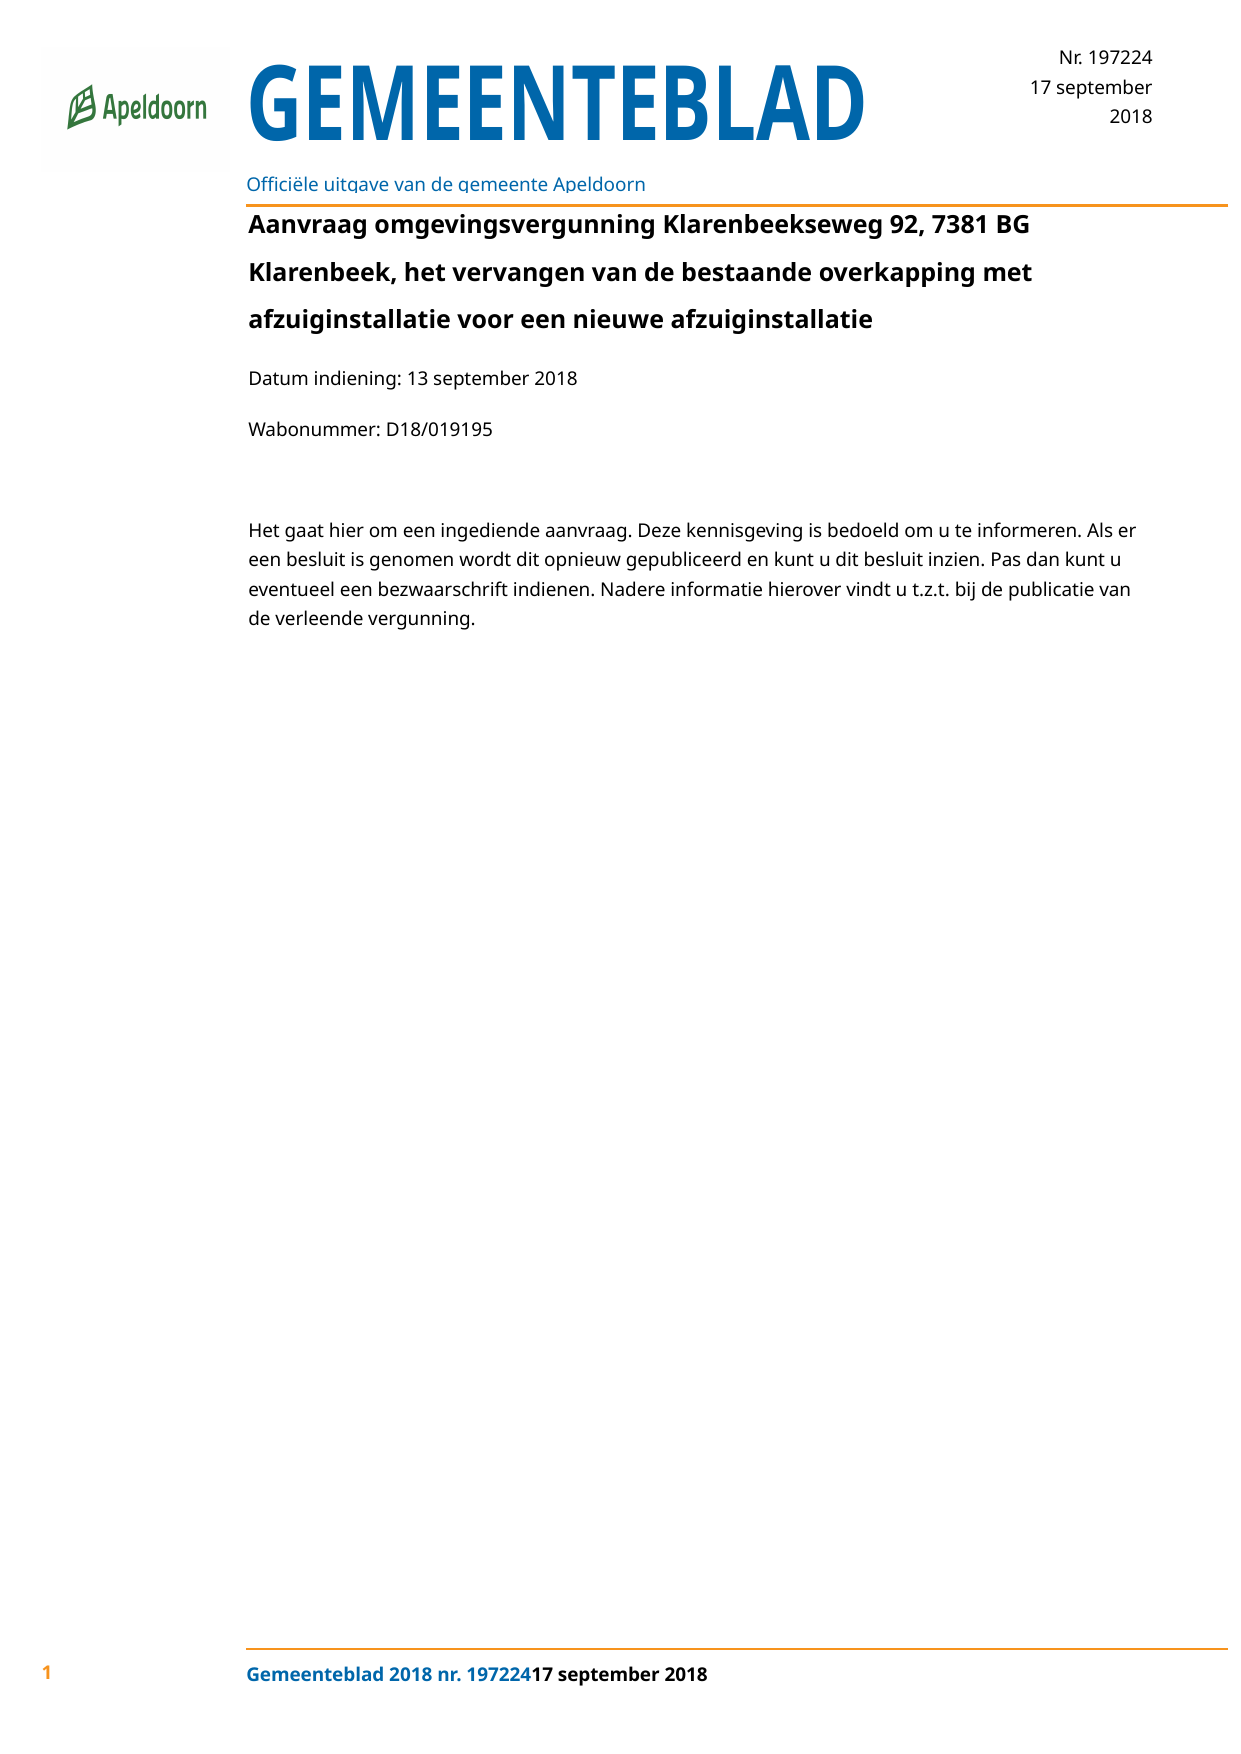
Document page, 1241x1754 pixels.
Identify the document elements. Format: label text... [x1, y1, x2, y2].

text Het gaat hier om een ingediende aanvraag. Deze kennisgeving is bedoeld om u te informeren. Als er een besluit is genomen wordt dit opnieuw gepubliceerd en kunt u dit besluit inzien. Pas dan kunt u eventueel een bezwaarschrift indienen. Nadere informatie hierover vindt u t.z.t. bij de publicatie van de verleende vergunning. [248, 517, 1152, 631]
text Wabonummer: D18/019195 [248, 416, 1152, 442]
text Aanvraag omgevingsvergunning Klarenbeekseweg 92, 7381 BG Klarenbeek, het vervangen van de bestaande overkapping met afzuiginstallatie voor een nieuwe afzuiginstallatie [248, 207, 1152, 336]
text Datum indiening: 13 september 2018 [248, 366, 1152, 391]
picture [41, 47, 231, 172]
